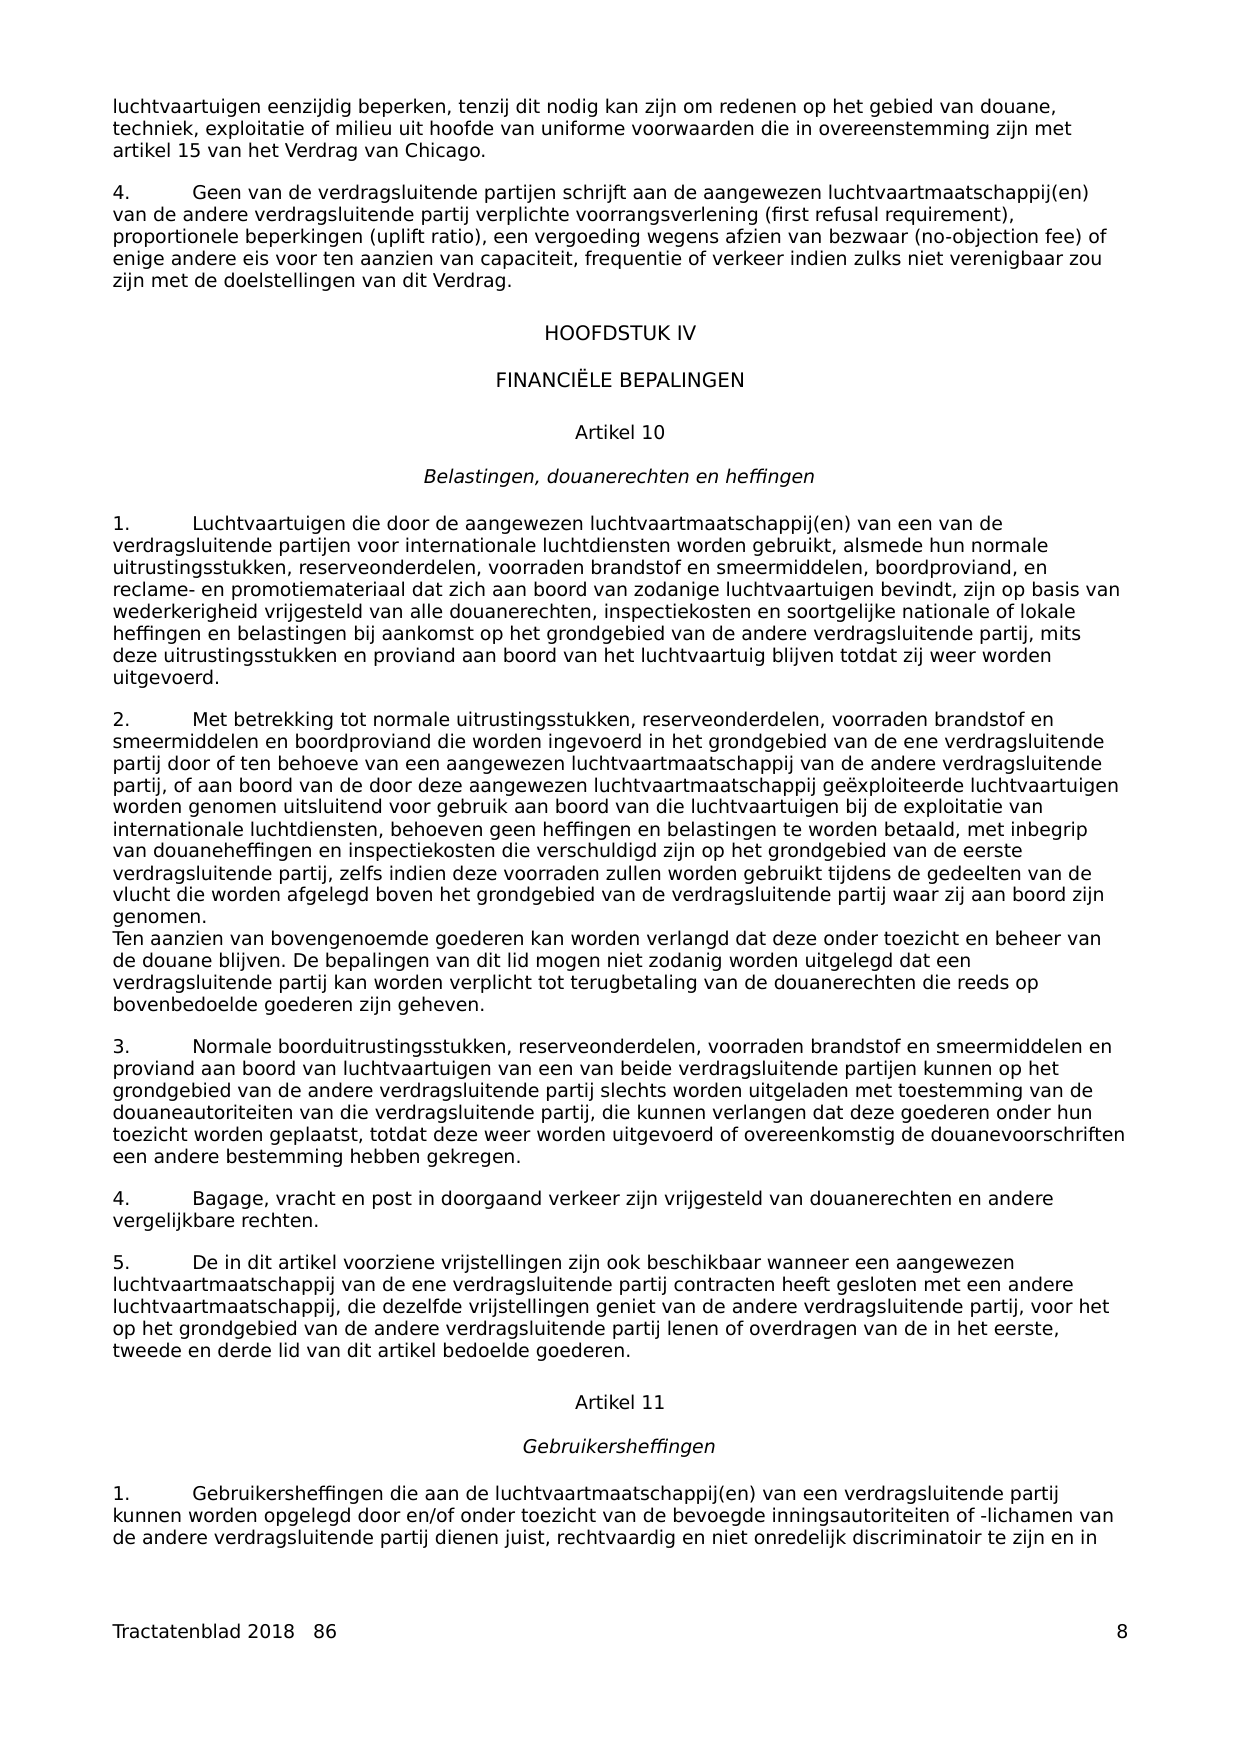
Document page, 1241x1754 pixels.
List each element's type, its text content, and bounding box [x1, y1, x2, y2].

text 1. Gebruikersheffingen die aan de luchtvaartmaatschappij(en) van een verdragsluitende partij kunnen worden opgelegd door en/of onder toezicht van de bevoegde inningsautoriteiten of -lichamen van de andere verdragsluitende partij dienen juist, rechtvaardig en niet onredelijk discriminatoir te zijn en in [112, 1483, 1128, 1549]
subtitle Artikel 10 Belastingen, douanerechten en heffingen [112, 422, 1128, 488]
text 5. De in dit artikel voorziene vrijstellingen zijn ook beschikbaar wanneer een aangewezen luchtvaartmaatschappij van de ene verdragsluitende partij contracten heeft gesloten met een andere luchtvaartmaatschappij, die dezelfde vrijstellingen geniet van de andere verdragsluitende partij, voor het op het grondgebied van de andere verdragsluitende partij lenen of overdragen van de in het eerste, tweede en derde lid van dit artikel bedoelde goederen. [112, 1252, 1128, 1362]
text 1. Luchtvaartuigen die door de aangewezen luchtvaartmaatschappij(en) van een van de verdragsluitende partijen voor internationale luchtdiensten worden gebruikt, alsmede hun normale uitrustingsstukken, reserveonderdelen, voorraden brandstof en smeermiddelen, boordproviand, en reclame- en promotiemateriaal dat zich aan boord van zodanige luchtvaartuigen bevindt, zijn op basis van wederkerigheid vrijgesteld van alle douanerechten, inspectiekosten en soortgelijke nationale of lokale heffingen en belastingen bij aankomst op het grondgebied van de andere verdragsluitende partij, mits deze uitrustingsstukken en proviand aan boord van het luchtvaartuig blijven totdat zij weer worden uitgevoerd. [112, 513, 1128, 688]
subtitle HOOFDSTUK IV FINANCIËLE BEPALINGEN [112, 322, 1128, 392]
text luchtvaartuigen eenzijdig beperken, tenzij dit nodig kan zijn om redenen op het gebied van douane, techniek, exploitatie of milieu uit hoofde van uniforme voorwaarden die in overeenstemming zijn met artikel 15 van het Verdrag van Chicago. [112, 96, 1128, 162]
text Ten aanzien van bovengenoemde goederen kan worden verlangd dat deze onder toezicht en beheer van de douane blijven. De bepalingen van dit lid mogen niet zodanig worden uitgelegd dat een verdragsluitende partij kan worden verplicht tot terugbetaling van de douanerechten die reeds op bovenbedoelde goederen zijn geheven. [112, 928, 1128, 1016]
text 4. Geen van de verdragsluitende partijen schrijft aan de aangewezen luchtvaartmaatschappij(en) van de andere verdragsluitende partij verplichte voorrangsverlening (first refusal requirement), proportionele beperkingen (uplift ratio), een vergoeding wegens afzien van bezwaar (no-objection fee) of enige andere eis voor ten aanzien van capaciteit, frequentie of verkeer indien zulks niet verenigbaar zou zijn met de doelstellingen van dit Verdrag. [112, 182, 1128, 292]
text 2. Met betrekking tot normale uitrustingsstukken, reserveonderdelen, voorraden brandstof en smeermiddelen en boordproviand die worden ingevoerd in het grondgebied van de ene verdragsluitende partij door of ten behoeve van een aangewezen luchtvaartmaatschappij van de andere verdragsluitende partij, of aan boord van de door deze aangewezen luchtvaartmaatschappij geëxploiteerde luchtvaartuigen worden genomen uitsluitend voor gebruik aan boord van die luchtvaartuigen bij de exploitatie van internationale luchtdiensten, behoeven geen heffingen en belastingen te worden betaald, met inbegrip van douaneheffingen en inspectiekosten die verschuldigd zijn op het grondgebied van de eerste verdragsluitende partij, zelfs indien deze voorraden zullen worden gebruikt tijdens de gedeelten van de vlucht die worden afgelegd boven het grondgebied van de verdragsluitende partij waar zij aan boord zijn genomen. [112, 708, 1128, 928]
text 3. Normale boorduitrustingsstukken, reserveonderdelen, voorraden brandstof en smeermiddelen en proviand aan boord van luchtvaartuigen van een van beide verdragsluitende partijen kunnen op het grondgebied van de andere verdragsluitende partij slechts worden uitgeladen met toestemming van de douaneautoriteiten van die verdragsluitende partij, die kunnen verlangen dat deze goederen onder hun toezicht worden geplaatst, totdat deze weer worden uitgevoerd of overeenkomstig de douanevoorschriften een andere bestemming hebben gekregen. [112, 1036, 1128, 1168]
text 4. Bagage, vracht en post in doorgaand verkeer zijn vrijgesteld van douanerechten en andere vergelijkbare rechten. [112, 1188, 1128, 1232]
subtitle Artikel 11 Gebruikersheffingen [112, 1392, 1128, 1458]
